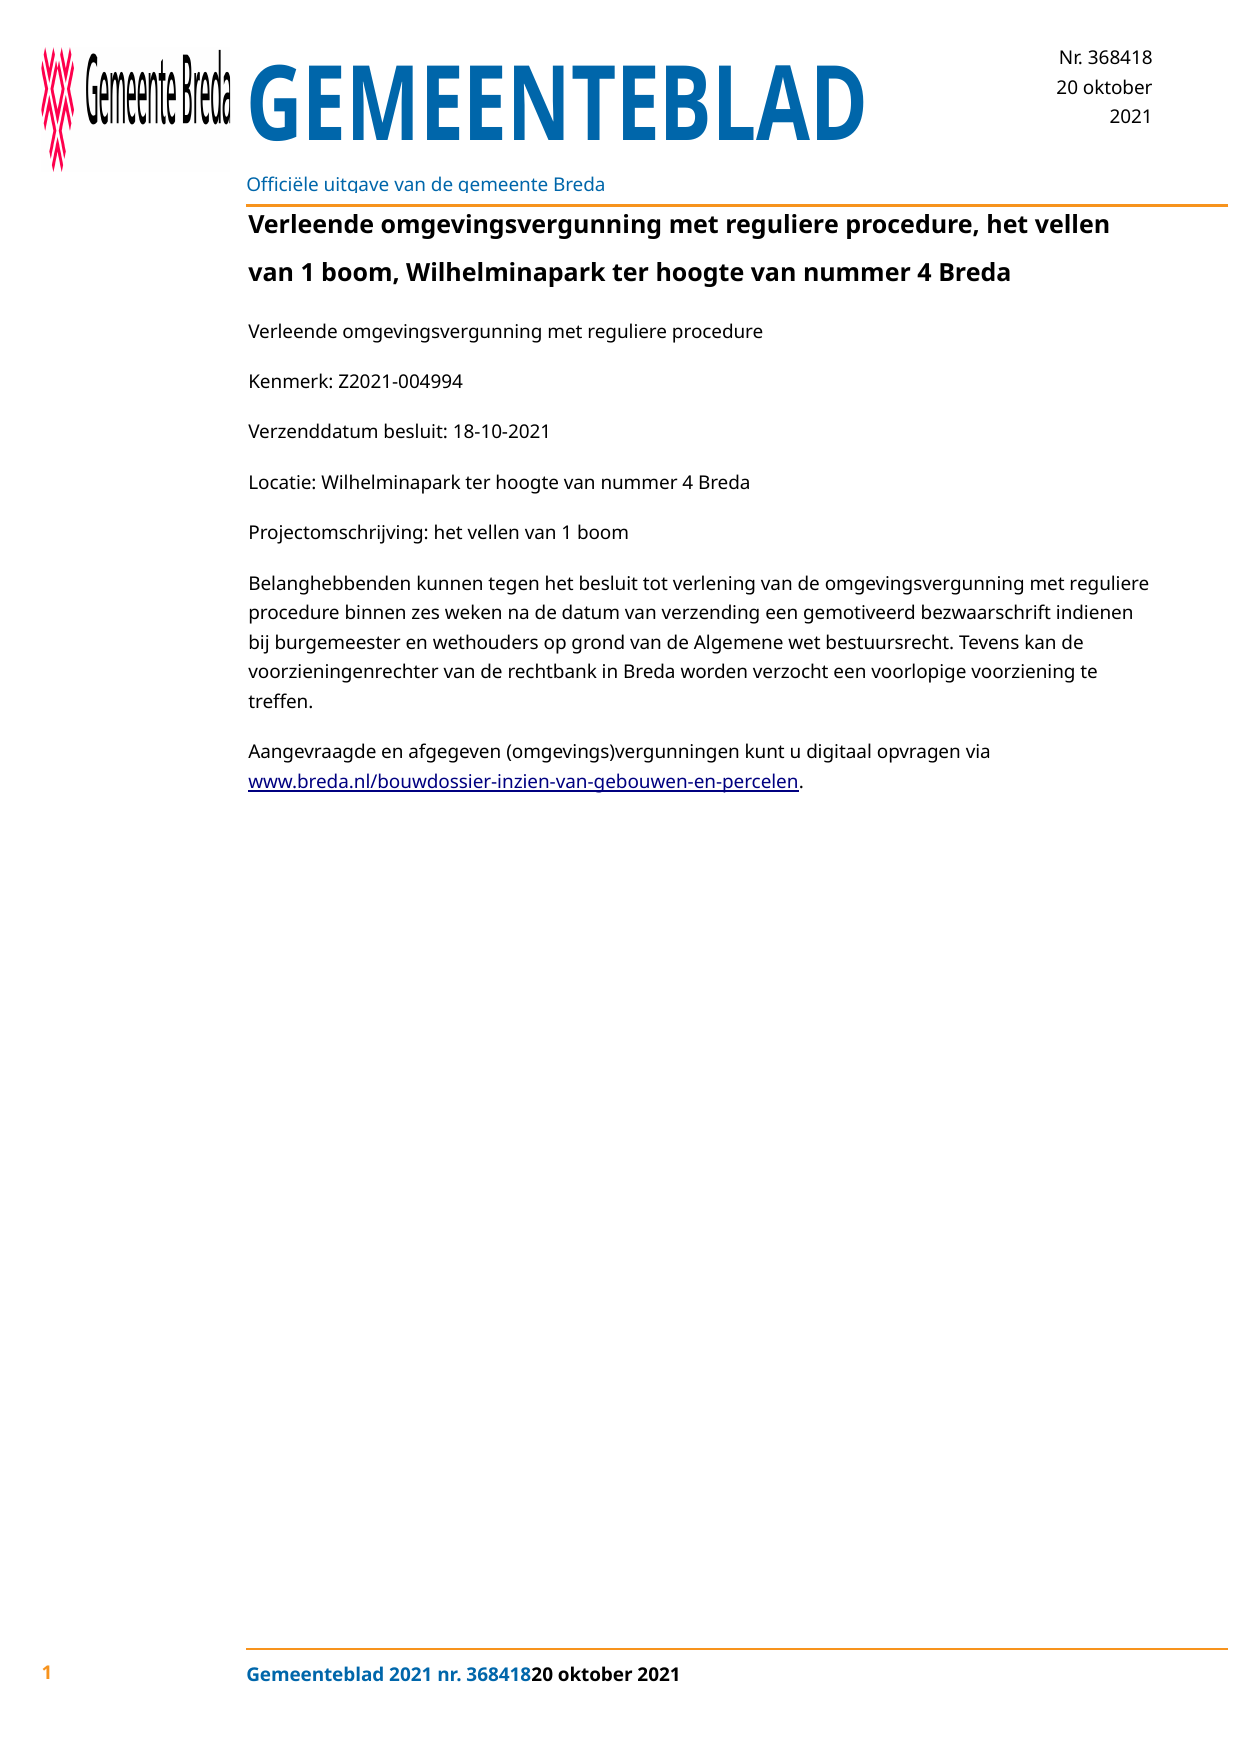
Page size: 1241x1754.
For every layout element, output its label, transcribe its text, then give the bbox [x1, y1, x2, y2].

text Belanghebbenden kunnen tegen het besluit tot verlening van de omgevingsvergunning met reguliere procedure binnen zes weken na de datum van verzending een gemotiveerd bezwaarschrift indienen bij burgemeester en wethouders op grond van de Algemene wet bestuursrecht. Tevens kan de voorzieningenrechter van de rechtbank in Breda worden verzocht een voorlopige voorziening te treffen. [248, 570, 1152, 714]
text Verleende omgevingsvergunning met reguliere procedure, het vellen van 1 boom, Wilhelminapark ter hoogte van nummer 4 Breda [248, 207, 1152, 288]
picture [41, 47, 231, 172]
text Locatie: Wilhelminapark ter hoogte van nummer 4 Breda [248, 469, 1152, 495]
text Kenmerk: Z2021-004994 [248, 368, 1152, 394]
text Verleende omgevingsvergunning met reguliere procedure [248, 318, 1152, 344]
text Verzenddatum besluit: 18-10-2021 [248, 419, 1152, 444]
text Projectomschrijving: het vellen van 1 boom [248, 519, 1152, 545]
text Aangevraagde en afgegeven (omgevings)vergunningen kunt u digitaal opvragen via www.breda.nl/bouwdossier-inzien-van-gebouwen-en-percelen. [248, 739, 1152, 794]
